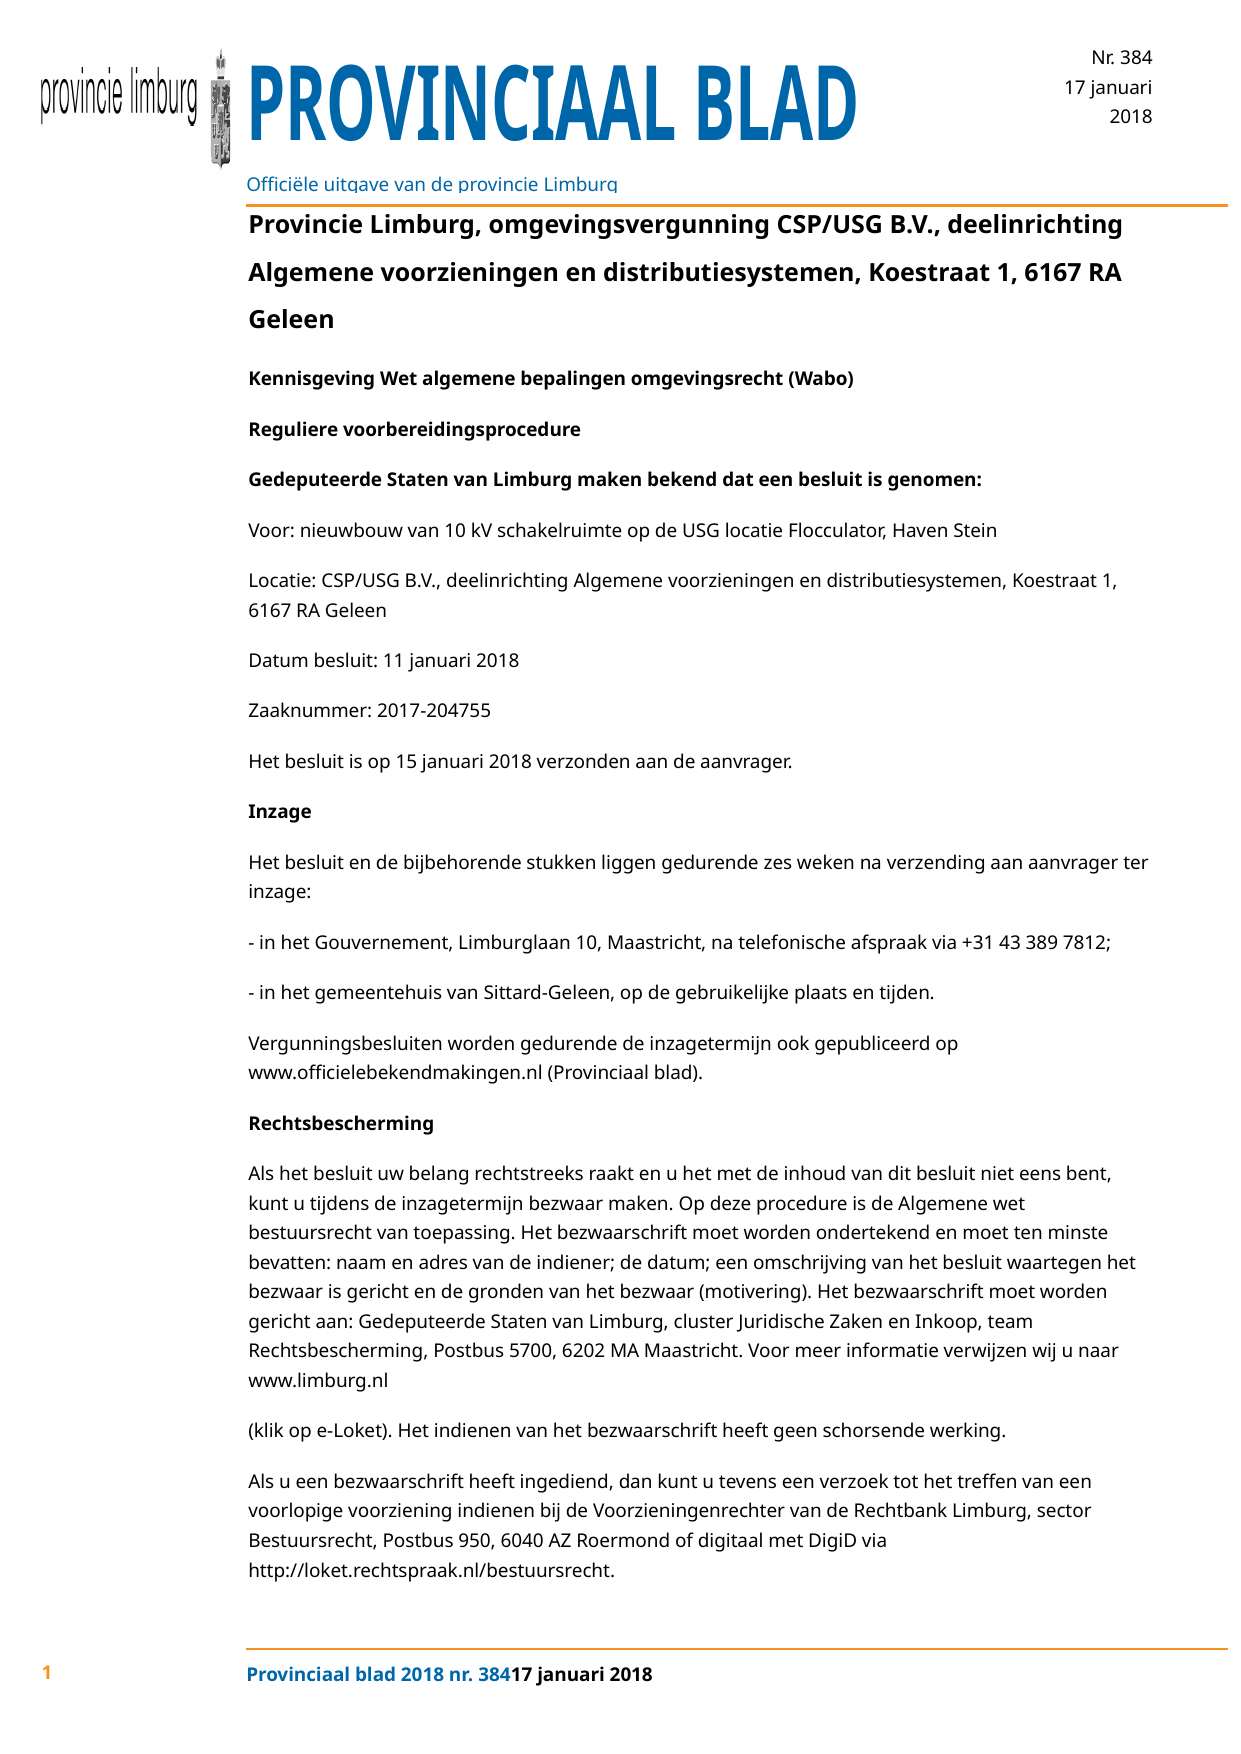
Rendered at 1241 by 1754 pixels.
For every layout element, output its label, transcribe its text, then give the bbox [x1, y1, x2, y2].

text Zaaknummer: 2017-204755 [248, 698, 1152, 723]
text Datum besluit: 11 januari 2018 [248, 647, 1152, 673]
text Het besluit is op 15 januari 2018 verzonden aan de aanvrager. [248, 748, 1152, 774]
text Gedeputeerde Staten van Limburg maken bekend dat een besluit is genomen: [248, 466, 1152, 492]
text Voor: nieuwbouw van 10 kV schakelruimte op de USG locatie Flocculator, Haven Stein [248, 517, 1152, 542]
text - in het Gouvernement, Limburglaan 10, Maastricht, na telefonische afspraak via +31 43 389 7812; [248, 929, 1152, 954]
text Provincie Limburg, omgevingsvergunning CSP/USG B.V., deelinrichting Algemene voorzieningen en distributiesystemen, Koestraat 1, 6167 RA Geleen [248, 207, 1152, 336]
text Locatie: CSP/USG B.V., deelinrichting Algemene voorzieningen en distributiesystemen, Koestraat 1, 6167 RA Geleen [248, 567, 1152, 622]
text Reguliere voorbereidingsprocedure [248, 416, 1152, 442]
text Als het besluit uw belang rechtstreeks raakt en u het met de inhoud van dit besluit niet eens bent, kunt u tijdens de inzagetermijn bezwaar maken. Op deze procedure is de Algemene wet bestuursrecht van toepassing. Het bezwaarschrift moet worden ondertekend en moet ten minste bevatten: naam en adres van de indiener; de datum; een omschrijving van het besluit waartegen het bezwaar is gericht en de gronden van het bezwaar (motivering). Het bezwaarschrift moet worden gericht aan: Gedeputeerde Staten van Limburg, cluster Juridische Zaken en Inkoop, team Rechtsbescherming, Postbus 5700, 6202 MA Maastricht. Voor meer informatie verwijzen wij u naar www.limburg.nl [248, 1160, 1152, 1393]
text Het besluit en de bijbehorende stukken liggen gedurende zes weken na verzending aan aanvrager ter inzage: [248, 849, 1152, 904]
text Kennisgeving Wet algemene bepalingen omgevingsrecht (Wabo) [248, 366, 1152, 391]
text Inzage [248, 798, 1152, 824]
text - in het gemeentehuis van Sittard-Geleen, op de gebruikelijke plaats en tijden. [248, 979, 1152, 1005]
text Als u een bezwaarschrift heeft ingediend, dan kunt u tevens een verzoek tot het treffen van een voorlopige voorziening indienen bij de Voorzieningenrechter van de Rechtbank Limburg, sector Bestuursrecht, Postbus 950, 6040 AZ Roermond of digitaal met DigiD via http://loket.rechtspraak.nl/bestuursrecht. [248, 1468, 1152, 1582]
text Rechtsbescherming [248, 1110, 1152, 1135]
text Vergunningsbesluiten worden gedurende de inzagetermijn ook gepubliceerd op www.officielebekendmakingen.nl (Provinciaal blad). [248, 1030, 1152, 1085]
picture [41, 47, 231, 172]
text (klik op e-Loket). Het indienen van het bezwaarschrift heeft geen schorsende werking. [248, 1418, 1152, 1443]
